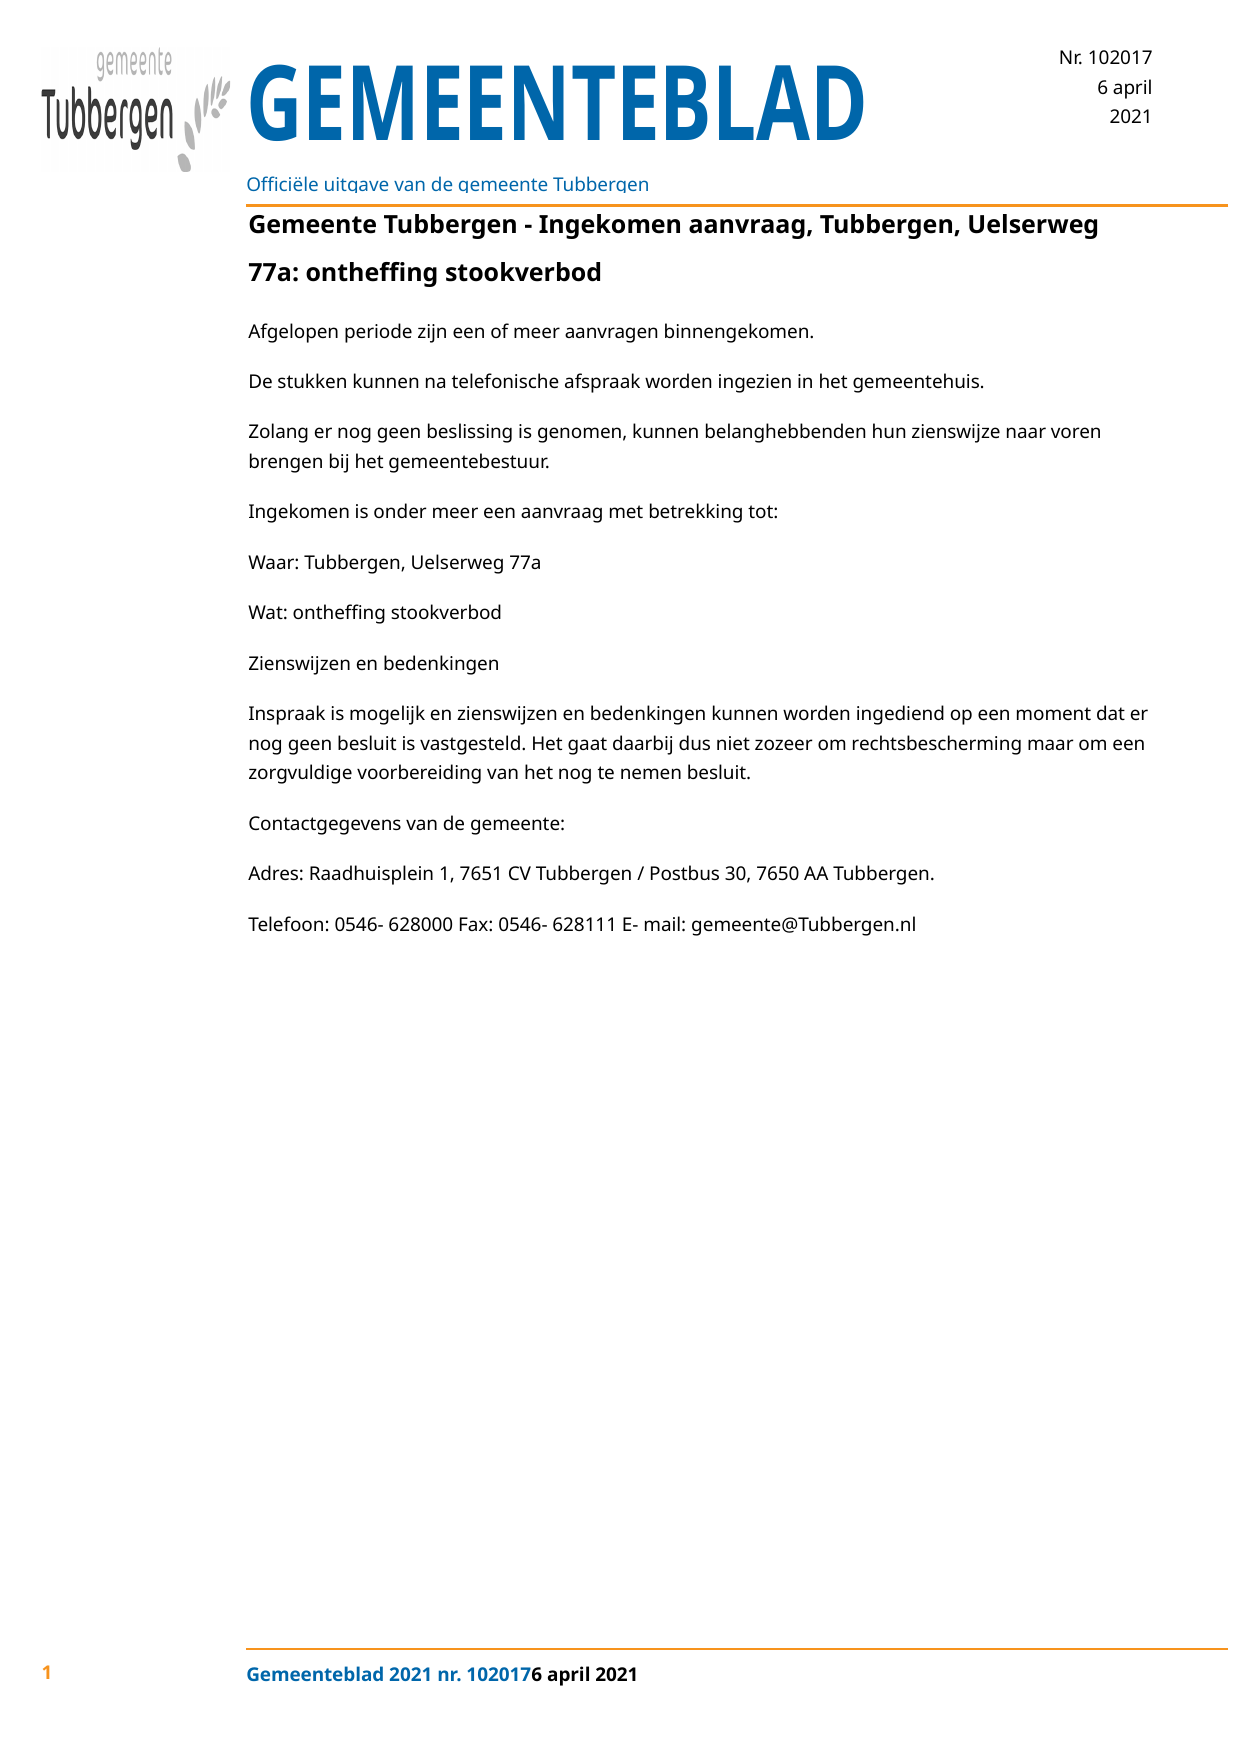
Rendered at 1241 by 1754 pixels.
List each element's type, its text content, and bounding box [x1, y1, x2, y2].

text Afgelopen periode zijn een of meer aanvragen binnengekomen. [248, 318, 1152, 344]
text Contactgegevens van de gemeente: [248, 810, 1152, 836]
text Inspraak is mogelijk en zienswijzen en bedenkingen kunnen worden ingediend op een moment dat er nog geen besluit is vastgesteld. Het gaat daarbij dus niet zozeer om rechtsbescherming maar om een zorgvuldige voorbereiding van het nog te nemen besluit. [248, 700, 1152, 785]
text Zienswijzen en bedenkingen [248, 650, 1152, 676]
text Telefoon: 0546- 628000 Fax: 0546- 628111 E- mail: gemeente@Tubbergen.nl [248, 911, 1152, 937]
text Gemeente Tubbergen - Ingekomen aanvraag, Tubbergen, Uelserweg 77a: ontheffing stookverbod [248, 207, 1152, 288]
text Adres: Raadhuisplein 1, 7651 CV Tubbergen / Postbus 30, 7650 AA Tubbergen. [248, 860, 1152, 886]
text Zolang er nog geen beslissing is genomen, kunnen belanghebbenden hun zienswijze naar voren brengen bij het gemeentebestuur. [248, 419, 1152, 474]
text Wat: ontheffing stookverbod [248, 599, 1152, 625]
text De stukken kunnen na telefonische afspraak worden ingezien in het gemeentehuis. [248, 368, 1152, 394]
text Ingekomen is onder meer een aanvraag met betrekking tot: [248, 499, 1152, 524]
picture [41, 47, 231, 172]
text Waar: Tubbergen, Uelserweg 77a [248, 549, 1152, 575]
